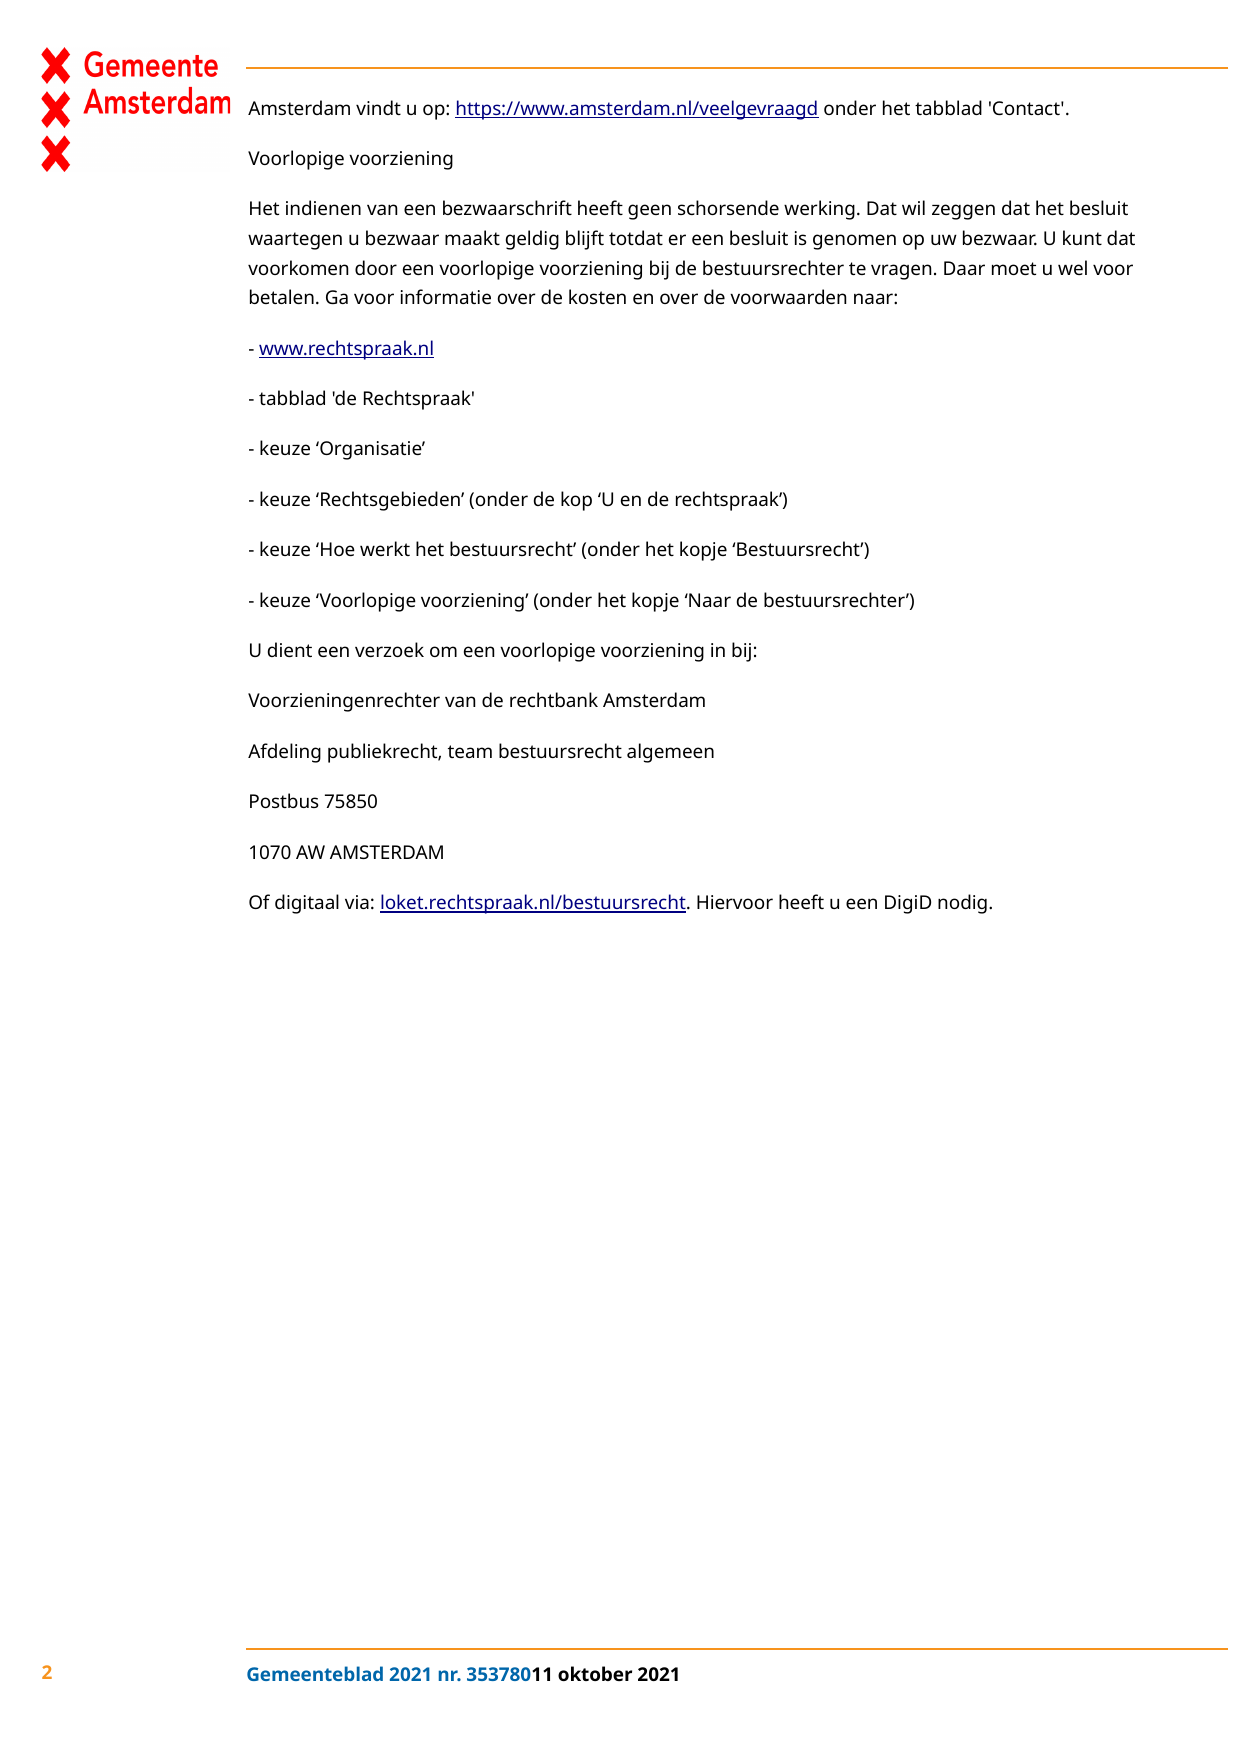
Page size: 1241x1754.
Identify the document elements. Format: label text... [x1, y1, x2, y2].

picture [41, 47, 231, 172]
text - keuze ‘Hoe werkt het bestuursrecht’ (onder het kopje ‘Bestuursrecht’) [248, 536, 1152, 562]
text Amsterdam vindt u op: https://www.amsterdam.nl/veelgevraagd onder het tabblad 'Contact'. [248, 95, 1152, 121]
text Voorlopige voorziening [248, 145, 1152, 171]
text - keuze ‘Voorlopige voorziening’ (onder het kopje ‘Naar de bestuursrechter’) [248, 587, 1152, 613]
text Postbus 75850 [248, 788, 1152, 814]
text Het indienen van een bezwaarschrift heeft geen schorsende werking. Dat wil zeggen dat het besluit waartegen u bezwaar maakt geldig blijft totdat er een besluit is genomen op uw bezwaar. U kunt dat voorkomen door een voorlopige voorziening bij de bestuursrechter te vragen. Daar moet u wel voor betalen. Ga voor informatie over de kosten en over de voorwaarden naar: [248, 196, 1152, 310]
text - keuze ‘Organisatie’ [248, 436, 1152, 461]
text Afdeling publiekrecht, team bestuursrecht algemeen [248, 738, 1152, 764]
text Voorzieningenrechter van de rechtbank Amsterdam [248, 688, 1152, 713]
text 1070 AW AMSTERDAM [248, 839, 1152, 865]
text Of digitaal via: loket.rechtspraak.nl/bestuursrecht. Hiervoor heeft u een DigiD nodig. [248, 889, 1152, 915]
text - keuze ‘Rechtsgebieden’ (onder de kop ‘U en de rechtspraak’) [248, 486, 1152, 512]
text - tabblad 'de Rechtspraak' [248, 385, 1152, 411]
text - www.rechtspraak.nl [248, 335, 1152, 361]
text U dient een verzoek om een voorlopige voorziening in bij: [248, 637, 1152, 663]
